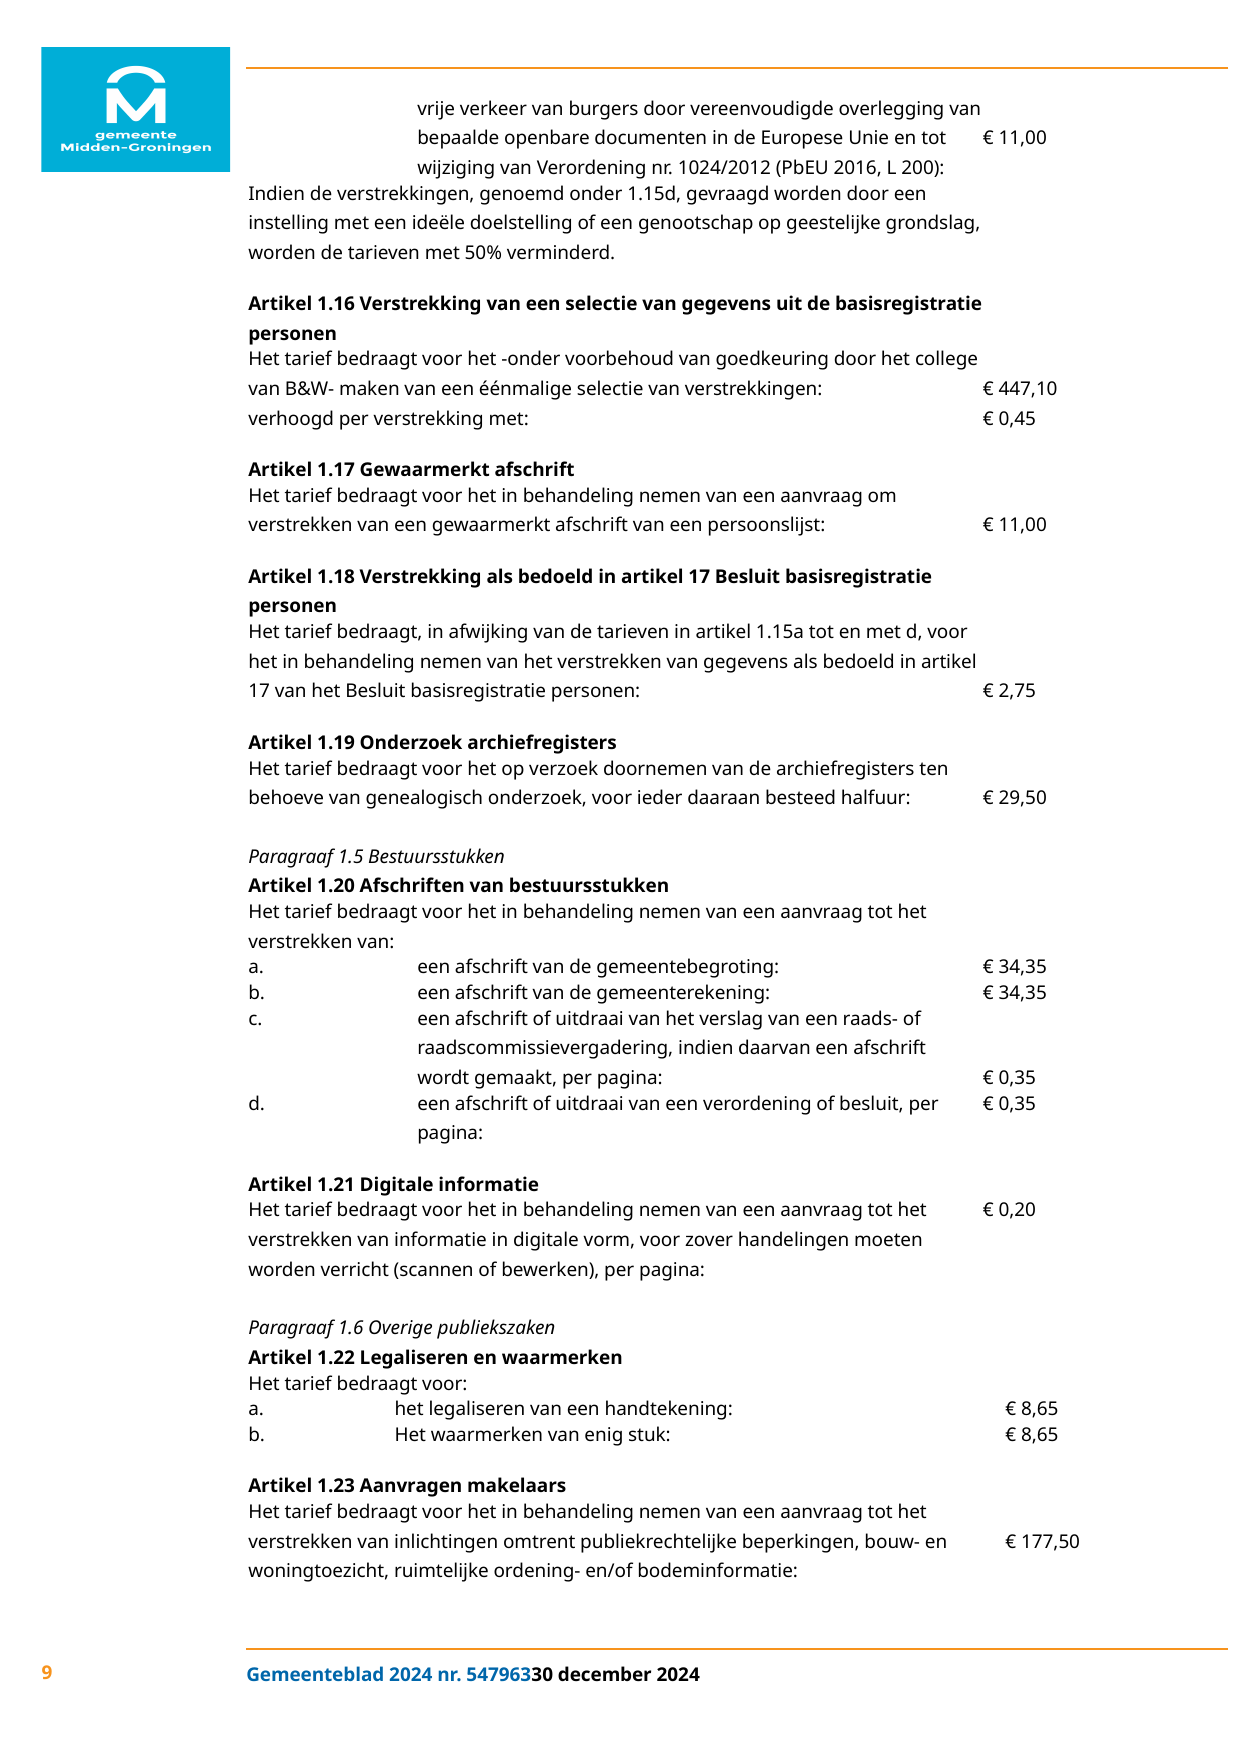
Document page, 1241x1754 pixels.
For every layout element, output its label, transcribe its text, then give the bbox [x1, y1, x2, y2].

table_cell € 8,65 [1005, 1421, 1152, 1447]
table_cell Indien de verstrekkingen, genoemd onder 1.15d, gevraagd worden door een instelling met een ideële doelstelling of een genootschap op geestelijke grondslag, worden de tarieven met 50% verminderd. [248, 180, 983, 264]
table_cell [983, 265, 1152, 290]
table_cell € 11,00 [983, 95, 1152, 180]
table_cell Het tarief bedraagt voor het in behandeling nemen van een aanvraag tot het verstrekken van informatie in digitale vorm, voor zover handelingen moeten worden verricht (scannen of bewerken), per pagina: [248, 1197, 983, 1282]
table_cell Het tarief bedraagt voor het op verzoek doornemen van de archiefregisters ten behoeve van genealogisch onderzoek, voor ieder daaraan besteed halfuur: [248, 755, 983, 810]
table_cell [248, 95, 417, 180]
table_cell Het tarief bedraagt voor het in behandeling nemen van een aanvraag tot het verstrekken van inlichtingen omtrent publiekrechtelijke beperkingen, bouw- en woningtoezicht, ruimtelijke ordening- en/of bodeminformatie: [248, 1499, 1005, 1583]
text Paragraaf 1.6 Overige publiekszaken [248, 1314, 1152, 1340]
table_cell Het tarief bedraagt voor: [248, 1370, 1005, 1396]
table_cell [248, 1145, 417, 1171]
table_cell een afschrift of uitdraai van een verordening of besluit, per pagina: [417, 1090, 983, 1145]
table_cell Het waarmerken van enig stuk: [394, 1421, 1005, 1447]
table_cell Artikel 1.17 Gewaarmerkt afschrift [248, 456, 983, 482]
table_cell [248, 703, 983, 729]
table_header [983, 873, 1152, 898]
table_cell Artikel 1.19 Onderzoek archiefregisters [248, 729, 983, 755]
table_cell € 447,10 € 0,45 [983, 346, 1152, 431]
table_cell [983, 456, 1152, 482]
table_cell € 0,35 [983, 1090, 1152, 1145]
picture [107, 89, 165, 122]
table_header [1005, 1344, 1152, 1370]
table_cell [983, 1145, 1152, 1171]
table_cell [394, 1447, 1005, 1473]
table_cell het legaliseren van een handtekening: [394, 1396, 1005, 1421]
table_cell € 29,50 [983, 755, 1152, 810]
table_cell Artikel 1.16 Verstrekking van een selectie van gegevens uit de basisregistratie personen [248, 290, 983, 346]
table_cell € 34,35 [983, 979, 1152, 1005]
table_cell Het tarief bedraagt voor het in behandeling nemen van een aanvraag tot het verstrekken van: [248, 898, 983, 953]
table_cell [1005, 1370, 1152, 1396]
table_cell € 0,20 [983, 1197, 1152, 1282]
table_cell Artikel 1.21 Digitale informatie [248, 1171, 983, 1197]
picture [108, 66, 164, 82]
table_cell c. [248, 1005, 417, 1090]
table_cell [983, 563, 1152, 618]
table_cell € 2,75 [983, 618, 1152, 703]
table_cell een afschrift of uitdraai van het verslag van een raads- of raadscommissievergadering, indien daarvan een afschrift wordt gemaakt, per pagina: [417, 1005, 983, 1090]
table_cell [417, 1145, 983, 1171]
table_cell Artikel 1.18 Verstrekking als bedoeld in artikel 17 Besluit basisregistratie personen [248, 563, 983, 618]
text Paragraaf 1.5 Bestuursstukken [248, 843, 1152, 868]
table_cell [248, 265, 983, 290]
table_cell € 177,50 [1005, 1499, 1152, 1583]
table_cell [983, 431, 1152, 456]
table_cell een afschrift van de gemeentebegroting: [417, 954, 983, 979]
table_cell € 8,65 [1005, 1396, 1152, 1421]
table_cell [983, 898, 1152, 953]
table_cell [983, 729, 1152, 755]
table_cell Het tarief bedraagt voor het -onder voorbehoud van goedkeuring door het college van B&W- maken van een éénmalige selectie van verstrekkingen: verhoogd per verstrekking met: [248, 346, 983, 431]
table_header Artikel 1.20 Afschriften van bestuursstukken [248, 873, 983, 898]
table_cell a. [248, 954, 417, 979]
table_cell d. [248, 1090, 417, 1145]
picture [184, 146, 190, 153]
table_cell Het tarief bedraagt, in afwijking van de tarieven in artikel 1.15a tot en met d, voor het in behandeling nemen van het verstrekken van gegevens als bedoeld in artikel 17 van het Besluit basisregistratie personen: [248, 618, 983, 703]
table_cell [1005, 1473, 1152, 1498]
table_header Artikel 1.22 Legaliseren en waarmerken [248, 1344, 1005, 1370]
table_cell [248, 537, 983, 563]
table_cell [983, 290, 1152, 346]
table_cell b. [248, 979, 417, 1005]
table_cell [248, 1447, 394, 1473]
table_cell [983, 537, 1152, 563]
table_cell Het tarief bedraagt voor het in behandeling nemen van een aanvraag om verstrekken van een gewaarmerkt afschrift van een persoonslijst: [248, 482, 983, 537]
table_cell Artikel 1.23 Aanvragen makelaars [248, 1473, 1005, 1498]
table_cell [1005, 1583, 1152, 1609]
table_cell [983, 180, 1152, 264]
table_cell vrije verkeer van burgers door vereenvoudigde overlegging van bepaalde openbare documenten in de Europese Unie en tot wijziging van Verordening nr. 1024/2012 (PbEU 2016, L 200): [417, 95, 983, 180]
table_cell a. [248, 1396, 394, 1421]
table_cell een afschrift van de gemeenterekening: [417, 979, 983, 1005]
table_cell [983, 703, 1152, 729]
table_cell [1005, 1447, 1152, 1473]
table_cell € 34,35 [983, 954, 1152, 979]
table_cell € 11,00 [983, 482, 1152, 537]
table_cell [983, 1171, 1152, 1197]
table_cell [248, 1583, 1005, 1609]
table_cell b. [248, 1421, 394, 1447]
table_cell [248, 431, 983, 456]
table_cell € 0,35 [983, 1005, 1152, 1090]
